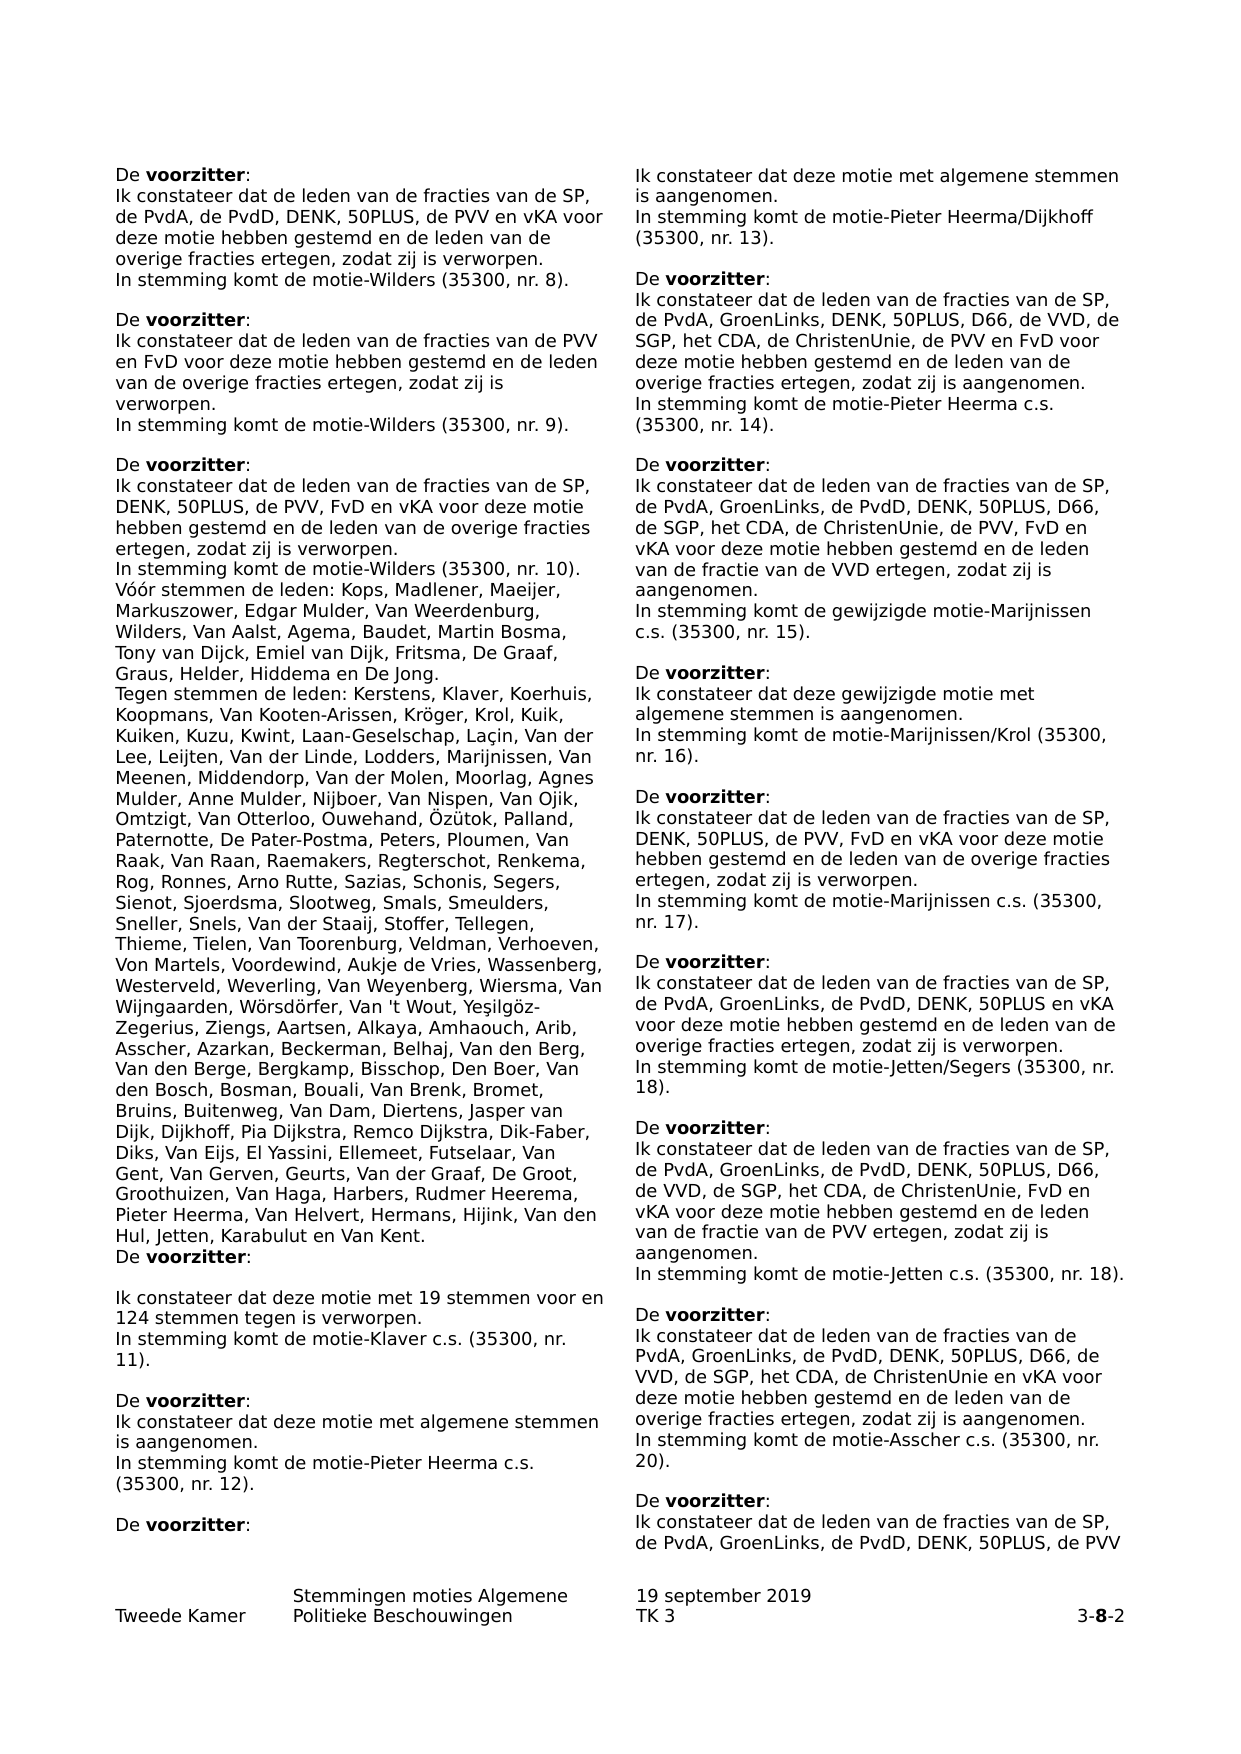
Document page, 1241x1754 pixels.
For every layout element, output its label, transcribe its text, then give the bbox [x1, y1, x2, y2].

text In stemming komt de motie-Wilders (35300, nr. 8). [115, 269, 605, 290]
text Ik constateer dat deze motie met algemene stemmen is aangenomen. [115, 1411, 605, 1453]
text Ik constateer dat deze motie met algemene stemmen is aangenomen. [635, 165, 1125, 207]
text De voorzitter: [635, 1491, 1125, 1512]
text Ik constateer dat de leden van de fracties van de SP, de PvdA, GroenLinks, de PvdD, DENK, 50PLUS, D66, de VVD, de SGP, het CDA, de ChristenUnie, FvD en vKA voor deze motie hebben gestemd en de leden van de fractie van de PVV ertegen, zodat zij is aangenomen. [635, 1139, 1125, 1264]
text In stemming komt de motie-Marijnissen/Krol (35300, nr. 16). [635, 725, 1125, 767]
text Ik constateer dat de leden van de fracties van de SP, DENK, 50PLUS, de PVV, FvD en vKA voor deze motie hebben gestemd en de leden van de overige fracties ertegen, zodat zij is verworpen. [635, 807, 1125, 891]
text Ik constateer dat de leden van de fracties van de PVV en FvD voor deze motie hebben gestemd en de leden van de overige fracties ertegen, zodat zij is verworpen. [115, 331, 605, 414]
text Ik constateer dat de leden van de fracties van de SP, de PvdA, GroenLinks, de PvdD, DENK, 50PLUS, de PVV [635, 1512, 1125, 1554]
text In stemming komt de motie-Pieter Heerma c.s. (35300, nr. 12). [115, 1453, 605, 1495]
text In stemming komt de motie-Klaver c.s. (35300, nr. 11). [115, 1329, 605, 1371]
text De voorzitter: [635, 952, 1125, 973]
text De voorzitter: [115, 455, 605, 476]
text De voorzitter: [635, 663, 1125, 683]
text In stemming komt de motie-Jetten/Segers (35300, nr. 18). [635, 1056, 1125, 1098]
text De voorzitter: [635, 1305, 1125, 1325]
text De voorzitter: [115, 165, 605, 186]
text De voorzitter: [635, 269, 1125, 289]
text De voorzitter: [115, 310, 605, 331]
text Ik constateer dat de leden van de fracties van de PvdA, GroenLinks, de PvdD, DENK, 50PLUS, D66, de VVD, de SGP, het CDA, de ChristenUnie en vKA voor deze motie hebben gestemd en de leden van de overige fracties ertegen, zodat zij is aangenomen. [635, 1325, 1125, 1429]
text In stemming komt de motie-Marijnissen c.s. (35300, nr. 17). [635, 891, 1125, 932]
text De voorzitter: [115, 1391, 605, 1411]
text In stemming komt de motie-Pieter Heerma c.s. (35300, nr. 14). [635, 393, 1125, 435]
text De voorzitter: [635, 787, 1125, 807]
text De voorzitter: [635, 455, 1125, 476]
text De voorzitter: [115, 1247, 605, 1267]
text In stemming komt de motie-Pieter Heerma/Dijkhoff (35300, nr. 13). [635, 207, 1125, 249]
text In stemming komt de gewijzigde motie-Marijnissen c.s. (35300, nr. 15). [635, 601, 1125, 643]
text Ik constateer dat deze motie met 19 stemmen voor en 124 stemmen tegen is verworpen. [115, 1287, 605, 1329]
text Ik constateer dat de leden van de fracties van de SP, de PvdA, GroenLinks, de PvdD, DENK, 50PLUS en vKA voor deze motie hebben gestemd en de leden van de overige fracties ertegen, zodat zij is verworpen. [635, 973, 1125, 1056]
text In stemming komt de motie-Wilders (35300, nr. 9). [115, 414, 605, 435]
text In stemming komt de motie-Jetten c.s. (35300, nr. 18). [635, 1264, 1125, 1285]
text Vóór stemmen de leden: Kops, Madlener, Maeijer, Markuszower, Edgar Mulder, Van Weerdenburg, Wilders, Van Aalst, Agema, Baudet, Martin Bosma, Tony van Dijck, Emiel van Dijk, Fritsma, De Graaf, Graus, Helder, Hiddema en De Jong. [115, 580, 605, 684]
text De voorzitter: [115, 1515, 605, 1535]
text Ik constateer dat de leden van de fracties van de SP, de PvdA, GroenLinks, de PvdD, DENK, 50PLUS, D66, de SGP, het CDA, de ChristenUnie, de PVV, FvD en vKA voor deze motie hebben gestemd en de leden van de fractie van de VVD ertegen, zodat zij is aangenomen. [635, 476, 1125, 601]
text De voorzitter: [635, 1118, 1125, 1139]
text Ik constateer dat de leden van de fracties van de SP, de PvdA, GroenLinks, DENK, 50PLUS, D66, de VVD, de SGP, het CDA, de ChristenUnie, de PVV en FvD voor deze motie hebben gestemd en de leden van de overige fracties ertegen, zodat zij is aangenomen. [635, 289, 1125, 393]
text In stemming komt de motie-Wilders (35300, nr. 10). [115, 559, 605, 580]
text Tegen stemmen de leden: Kerstens, Klaver, Koerhuis, Koopmans, Van Kooten-Arissen, Kröger, Krol, Kuik, Kuiken, Kuzu, Kwint, Laan-Geselschap, Laçin, Van der Lee, Leijten, Van der Linde, Lodders, Marijnissen, Van Meenen, Middendorp, Van der Molen, Moorlag, Agnes Mulder, Anne Mulder, Nijboer, Van Nispen, Van Ojik, Omtzigt, Van Otterloo, Ouwehand, Özütok, Palland, Paternotte, De Pater-Postma, Peters, Ploumen, Van Raak, Van Raan, Raemakers, Regterschot, Renkema, Rog, Ronnes, Arno Rutte, Sazias, Schonis, Segers, Sienot, Sjoerdsma, Slootweg, Smals, Smeulders, Sneller, Snels, Van der Staaij, Stoffer, Tellegen, Thieme, Tielen, Van Toorenburg, Veldman, Verhoeven, Von Martels, Voordewind, Aukje de Vries, Wassenberg, Westerveld, Weverling, Van Weyenberg, Wiersma, Van Wijngaarden, Wörsdörfer, Van 't Wout, Yeşilgöz-Zegerius, Ziengs, Aartsen, Alkaya, Amhaouch, Arib, Asscher, Azarkan, Beckerman, Belhaj, Van den Berg, Van den Berge, Bergkamp, Bisschop, Den Boer, Van den Bosch, Bosman, Bouali, Van Brenk, Bromet, Bruins, Buitenweg, Van Dam, Diertens, Jasper van Dijk, Dijkhoff, Pia Dijkstra, Remco Dijkstra, Dik-Faber, Diks, Van Eijs, El Yassini, Ellemeet, Futselaar, Van Gent, Van Gerven, Geurts, Van der Graaf, De Groot, Groothuizen, Van Haga, Harbers, Rudmer Heerema, Pieter Heerma, Van Helvert, Hermans, Hijink, Van den Hul, Jetten, Karabulut en Van Kent. [115, 684, 605, 1247]
text Ik constateer dat deze gewijzigde motie met algemene stemmen is aangenomen. [635, 683, 1125, 725]
text Ik constateer dat de leden van de fracties van de SP, DENK, 50PLUS, de PVV, FvD en vKA voor deze motie hebben gestemd en de leden van de overige fracties ertegen, zodat zij is verworpen. [115, 476, 605, 559]
text In stemming komt de motie-Asscher c.s. (35300, nr. 20). [635, 1429, 1125, 1471]
text Ik constateer dat de leden van de fracties van de SP, de PvdA, de PvdD, DENK, 50PLUS, de PVV en vKA voor deze motie hebben gestemd en de leden van de overige fracties ertegen, zodat zij is verworpen. [115, 186, 605, 269]
